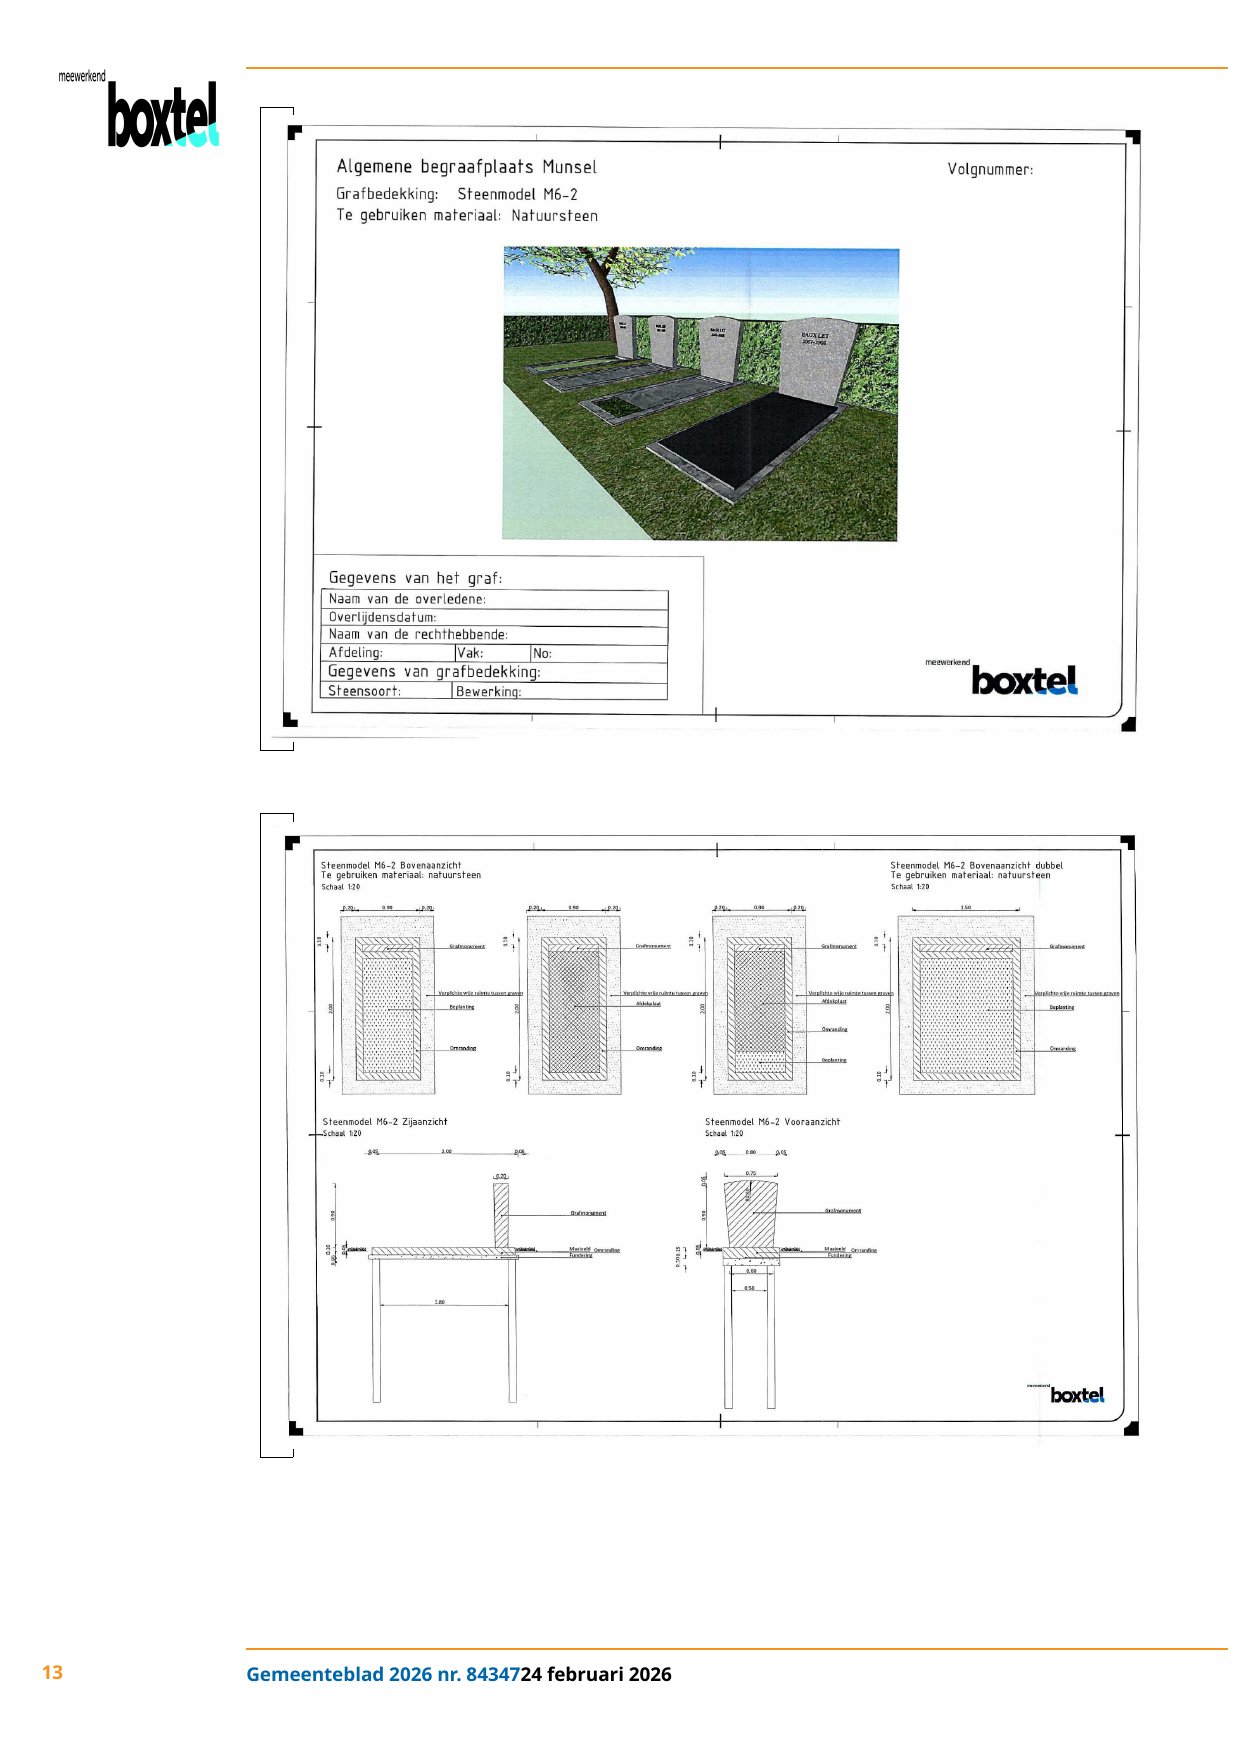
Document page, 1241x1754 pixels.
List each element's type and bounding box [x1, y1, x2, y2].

picture [41, 47, 231, 172]
picture [268, 822, 1155, 1449]
picture [268, 115, 1155, 742]
